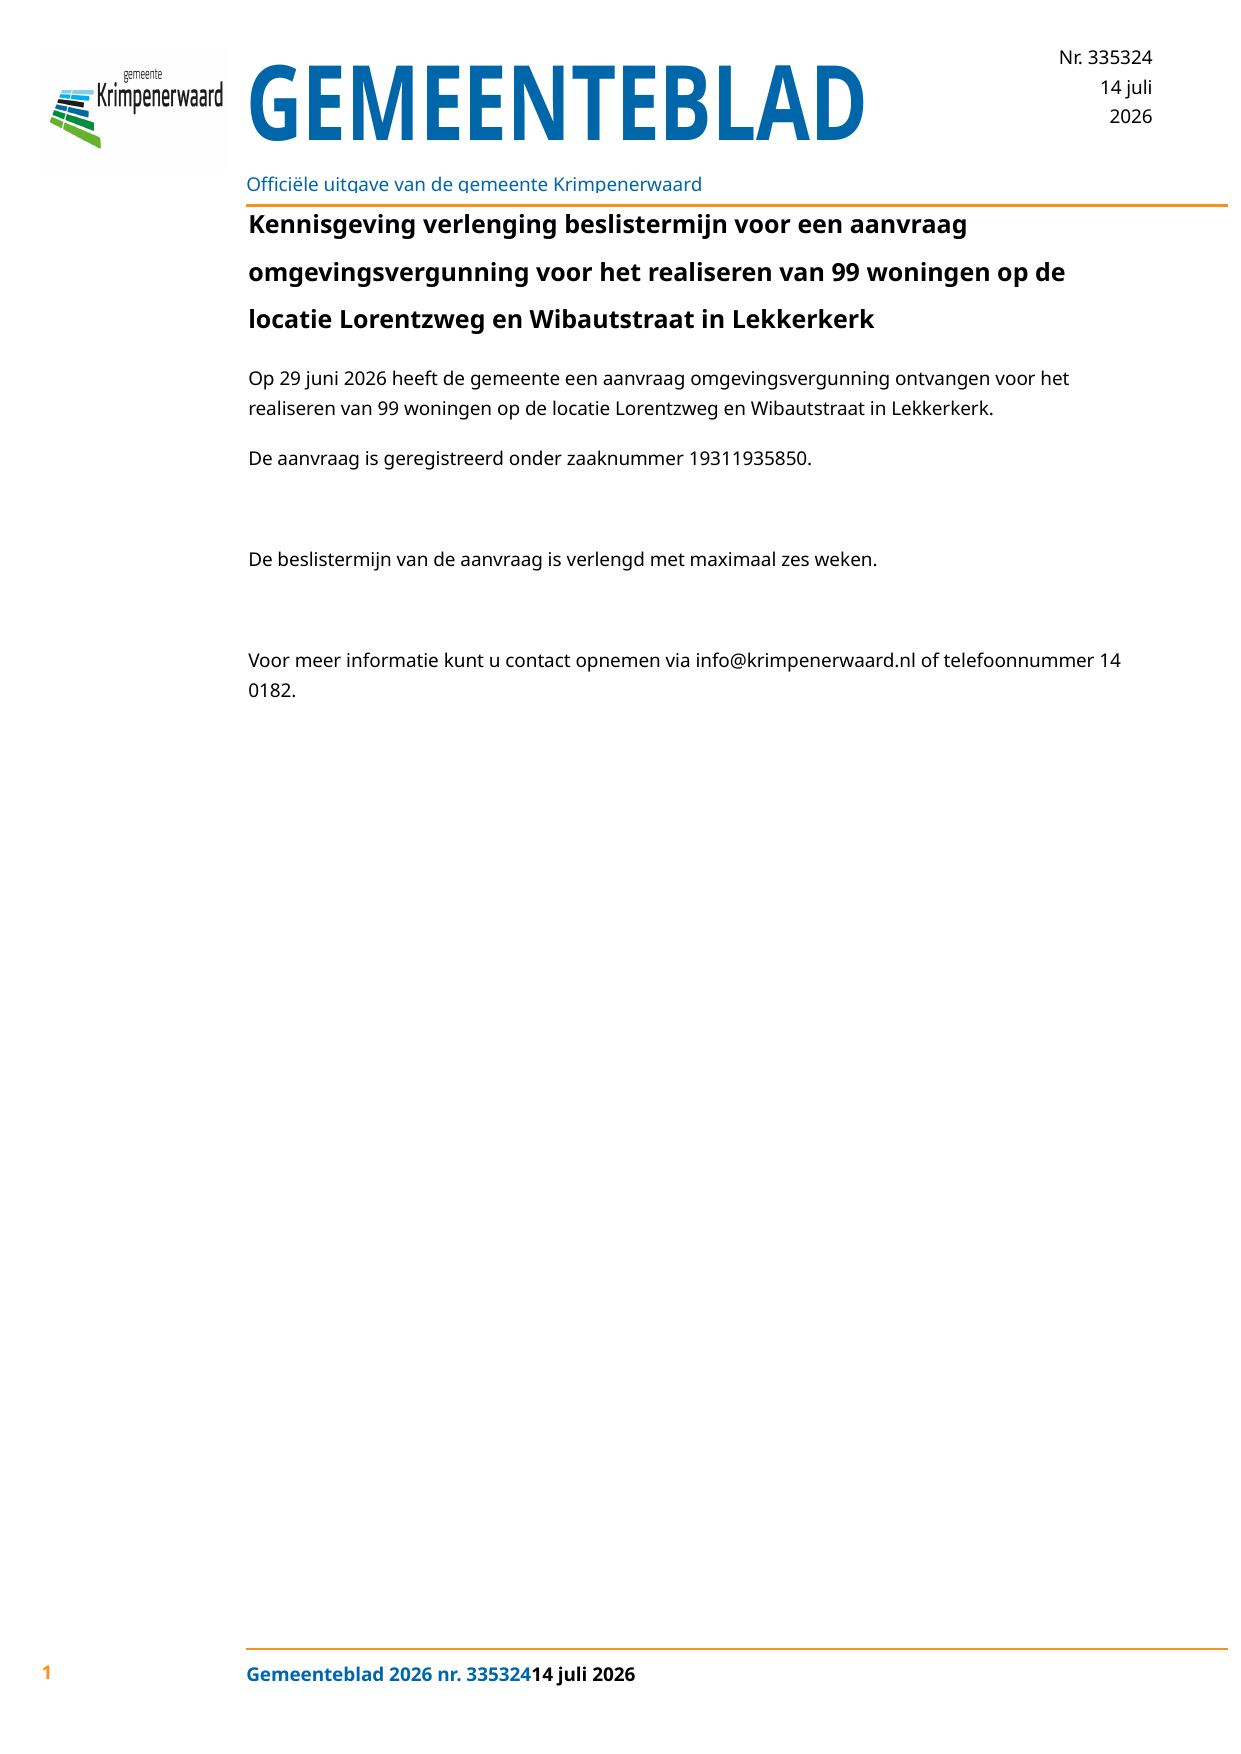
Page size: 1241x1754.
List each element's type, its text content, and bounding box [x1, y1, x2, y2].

text De beslistermijn van de aanvraag is verlengd met maximaal zes weken. [248, 546, 1152, 572]
text Kennisgeving verlenging beslistermijn voor een aanvraag omgevingsvergunning voor het realiseren van 99 woningen op de locatie Lorentzweg en Wibautstraat in Lekkerkerk [248, 207, 1152, 336]
text De aanvraag is geregistreerd onder zaaknummer 19311935850. [248, 446, 1152, 471]
picture [41, 47, 231, 172]
text Op 29 juni 2026 heeft de gemeente een aanvraag omgevingsvergunning ontvangen voor het realiseren van 99 woningen op de locatie Lorentzweg en Wibautstraat in Lekkerkerk. [248, 366, 1152, 421]
text Voor meer informatie kunt u contact opnemen via info@krimpenerwaard.nl of telefoonnummer 14 0182. [248, 647, 1152, 702]
